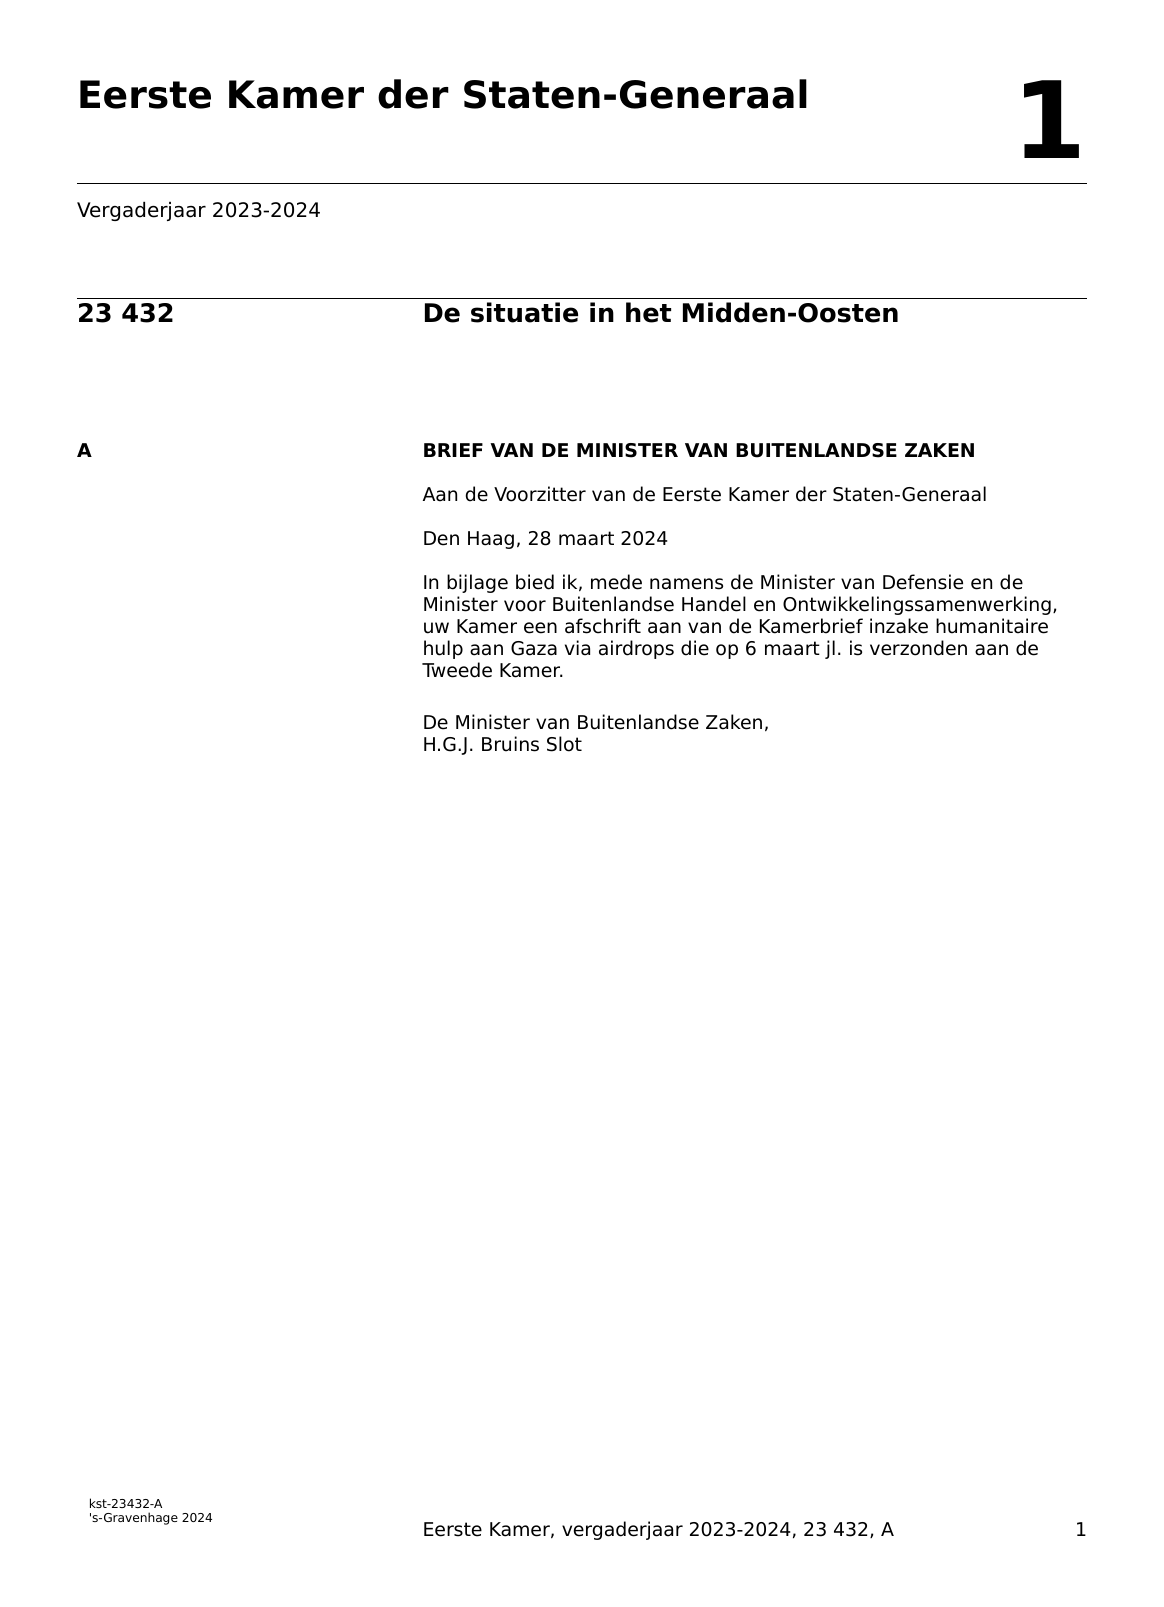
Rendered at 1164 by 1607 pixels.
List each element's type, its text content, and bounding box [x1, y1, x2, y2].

text In bijlage bied ik, mede namens de Minister van Defensie en de Minister voor Buitenlandse Handel en Ontwikkelingssamenwerking, uw Kamer een afschrift aan van de Kamerbrief inzake humanitaire hulp aan Gaza via airdrops die op 6 maart jl. is verzonden aan de Tweede Kamer. [422, 572, 1087, 682]
text De Minister van Buitenlandse Zaken, H.G.J. Bruins Slot [422, 712, 1087, 756]
table_cell Vergaderjaar 2023-2024 [77, 184, 1087, 298]
text Den Haag, 28 maart 2024 [422, 528, 1087, 550]
text kst-23432-A [88, 1497, 323, 1511]
table_header Eerste Kamer der Staten-Generaal [77, 59, 886, 183]
text Aan de Voorzitter van de Eerste Kamer der Staten-Generaal [422, 484, 1087, 506]
text 's-Gravenhage 2024 [88, 1511, 323, 1525]
table_header 1 [886, 59, 1087, 183]
subtitle 23 432 De situatie in het Midden-Oosten [77, 299, 1087, 329]
subtitle A BRIEF VAN DE MINISTER VAN BUITENLANDSE ZAKEN [77, 440, 1087, 462]
